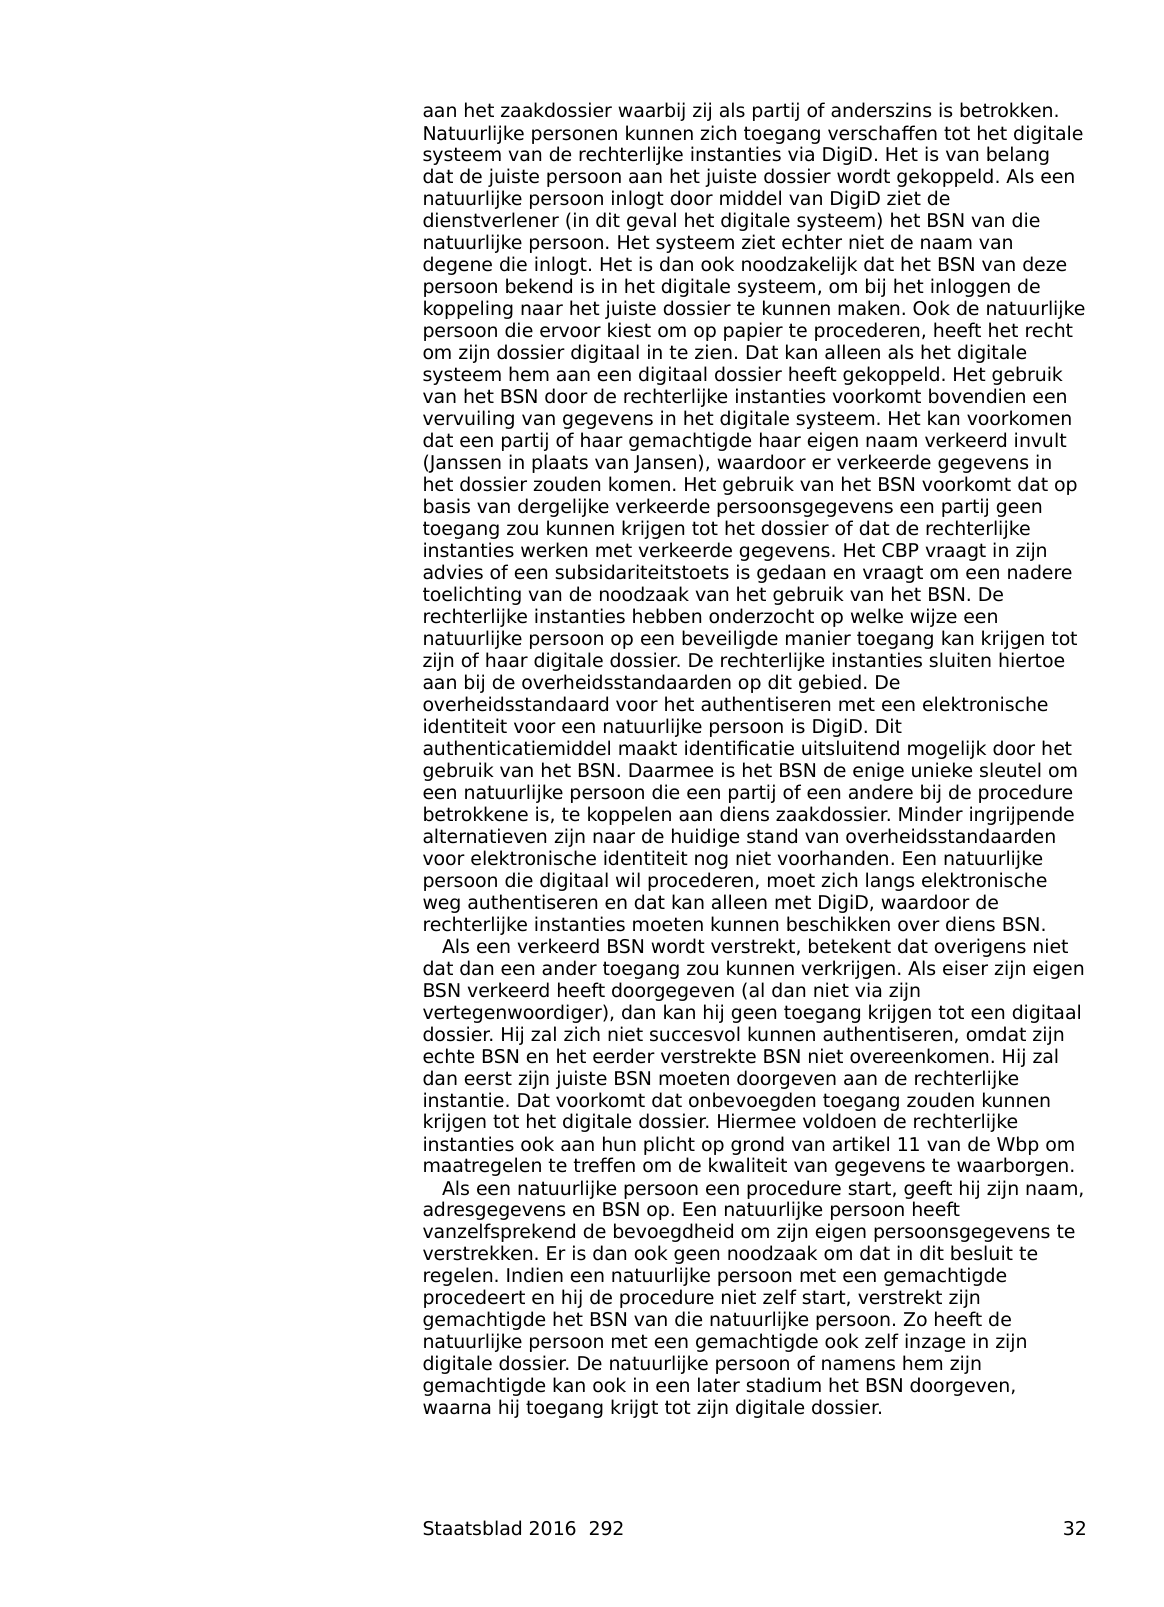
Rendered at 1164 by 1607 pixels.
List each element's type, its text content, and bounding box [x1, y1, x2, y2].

text aan het zaakdossier waarbij zij als partij of anderszins is betrokken. Natuurlijke personen kunnen zich toegang verschaffen tot het digitale systeem van de rechterlijke instanties via DigiD. Het is van belang dat de juiste persoon aan het juiste dossier wordt gekoppeld. Als een natuurlijke persoon inlogt door middel van DigiD ziet de dienstverlener (in dit geval het digitale systeem) het BSN van die natuurlijke persoon. Het systeem ziet echter niet de naam van degene die inlogt. Het is dan ook noodzakelijk dat het BSN van deze persoon bekend is in het digitale systeem, om bij het inloggen de koppeling naar het juiste dossier te kunnen maken. Ook de natuurlijke persoon die ervoor kiest om op papier te procederen, heeft het recht om zijn dossier digitaal in te zien. Dat kan alleen als het digitale systeem hem aan een digitaal dossier heeft gekoppeld. Het gebruik van het BSN door de rechterlijke instanties voorkomt bovendien een vervuiling van gegevens in het digitale systeem. Het kan voorkomen dat een partij of haar gemachtigde haar eigen naam verkeerd invult (Janssen in plaats van Jansen), waardoor er verkeerde gegevens in het dossier zouden komen. Het gebruik van het BSN voorkomt dat op basis van dergelijke verkeerde persoonsgegevens een partij geen toegang zou kunnen krijgen tot het dossier of dat de rechterlijke instanties werken met verkeerde gegevens. Het CBP vraagt in zijn advies of een subsidariteitstoets is gedaan en vraagt om een nadere toelichting van de noodzaak van het gebruik van het BSN. De rechterlijke instanties hebben onderzocht op welke wijze een natuurlijke persoon op een beveiligde manier toegang kan krijgen tot zijn of haar digitale dossier. De rechterlijke instanties sluiten hiertoe aan bij de overheidsstandaarden op dit gebied. De overheidsstandaard voor het authentiseren met een elektronische identiteit voor een natuurlijke persoon is DigiD. Dit authenticatiemiddel maakt identificatie uitsluitend mogelijk door het gebruik van het BSN. Daarmee is het BSN de enige unieke sleutel om een natuurlijke persoon die een partij of een andere bij de procedure betrokkene is, te koppelen aan diens zaakdossier. Minder ingrijpende alternatieven zijn naar de huidige stand van overheidsstandaarden voor elektronische identiteit nog niet voorhanden. Een natuurlijke persoon die digitaal wil procederen, moet zich langs elektronische weg authentiseren en dat kan alleen met DigiD, waardoor de rechterlijke instanties moeten kunnen beschikken over diens BSN. [422, 100, 1087, 936]
text Als een verkeerd BSN wordt verstrekt, betekent dat overigens niet dat dan een ander toegang zou kunnen verkrijgen. Als eiser zijn eigen BSN verkeerd heeft doorgegeven (al dan niet via zijn vertegenwoordiger), dan kan hij geen toegang krijgen tot een digitaal dossier. Hij zal zich niet succesvol kunnen authentiseren, omdat zijn echte BSN en het eerder verstrekte BSN niet overeenkomen. Hij zal dan eerst zijn juiste BSN moeten doorgeven aan de rechterlijke instantie. Dat voorkomt dat onbevoegden toegang zouden kunnen krijgen tot het digitale dossier. Hiermee voldoen de rechterlijke instanties ook aan hun plicht op grond van artikel 11 van de Wbp om maatregelen te treffen om de kwaliteit van gegevens te waarborgen. [422, 936, 1087, 1177]
text Als een natuurlijke persoon een procedure start, geeft hij zijn naam, adresgegevens en BSN op. Een natuurlijke persoon heeft vanzelfsprekend de bevoegdheid om zijn eigen persoonsgegevens te verstrekken. Er is dan ook geen noodzaak om dat in dit besluit te regelen. Indien een natuurlijke persoon met een gemachtigde procedeert en hij de procedure niet zelf start, verstrekt zijn gemachtigde het BSN van die natuurlijke persoon. Zo heeft de natuurlijke persoon met een gemachtigde ook zelf inzage in zijn digitale dossier. De natuurlijke persoon of namens hem zijn gemachtigde kan ook in een later stadium het BSN doorgeven, waarna hij toegang krijgt tot zijn digitale dossier. [422, 1177, 1087, 1419]
